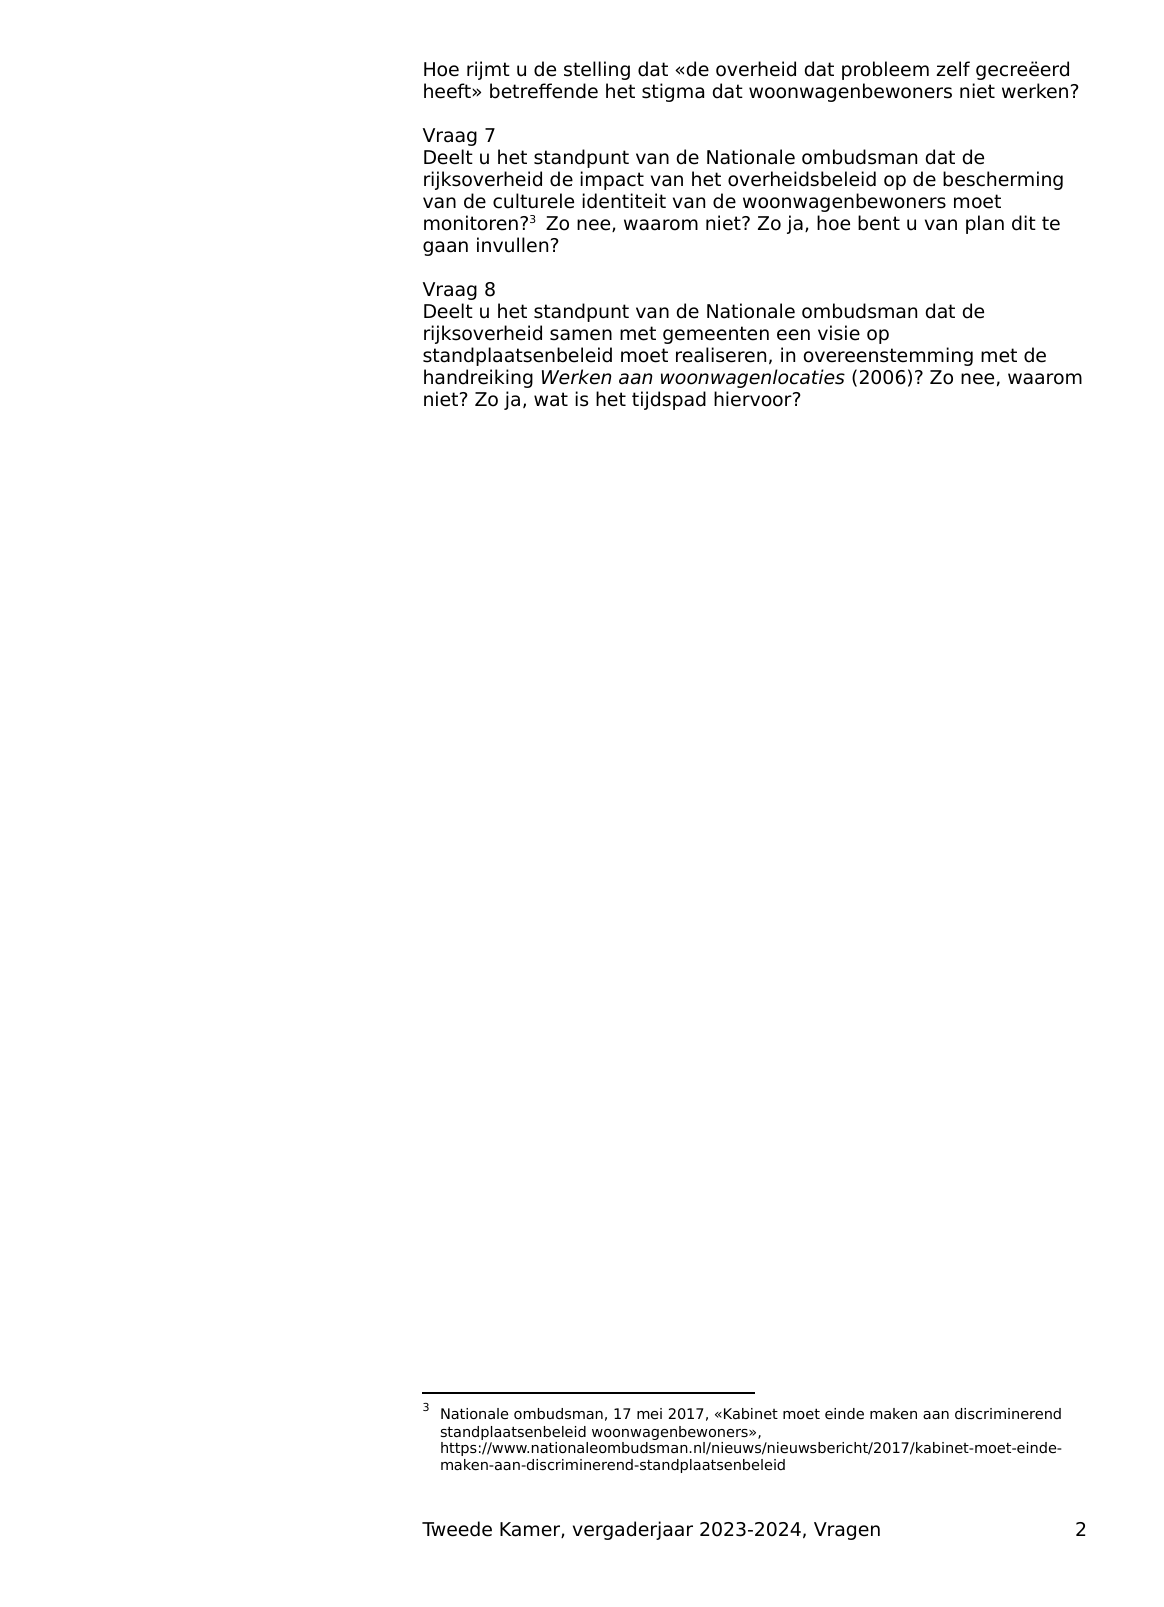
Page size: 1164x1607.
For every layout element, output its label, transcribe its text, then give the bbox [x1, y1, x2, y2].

text Vraag 7 [422, 125, 1087, 147]
text Deelt u het standpunt van de Nationale ombudsman dat de rijksoverheid de impact van het overheidsbeleid op de bescherming van de culturele identiteit van de woonwagenbewoners moet monitoren? Zo nee, waarom niet? Zo ja, hoe bent u van plan dit te gaan invullen? [422, 147, 1087, 257]
text Deelt u het standpunt van de Nationale ombudsman dat de rijksoverheid samen met gemeenten een visie op standplaatsenbeleid moet realiseren, in overeenstemming met de handreiking Werken aan woonwagenlocaties (2006)? Zo nee, waarom niet? Zo ja, wat is het tijdspad hiervoor? [422, 301, 1087, 411]
text Nationale ombudsman, 17 mei 2017, «Kabinet moet einde maken aan discriminerend standplaatsenbeleid woonwagenbewoners», https://www.nationaleombudsman.nl/nieuws/nieuwsbericht/2017/kabinet-moet-einde-maken-aan-discriminerend-standplaatsenbeleid [422, 1402, 1087, 1474]
text Hoe rijmt u de stelling dat «de overheid dat probleem zelf gecreëerd heeft» betreffende het stigma dat woonwagenbewoners niet werken? [422, 59, 1087, 103]
text Vraag 8 [422, 279, 1087, 301]
